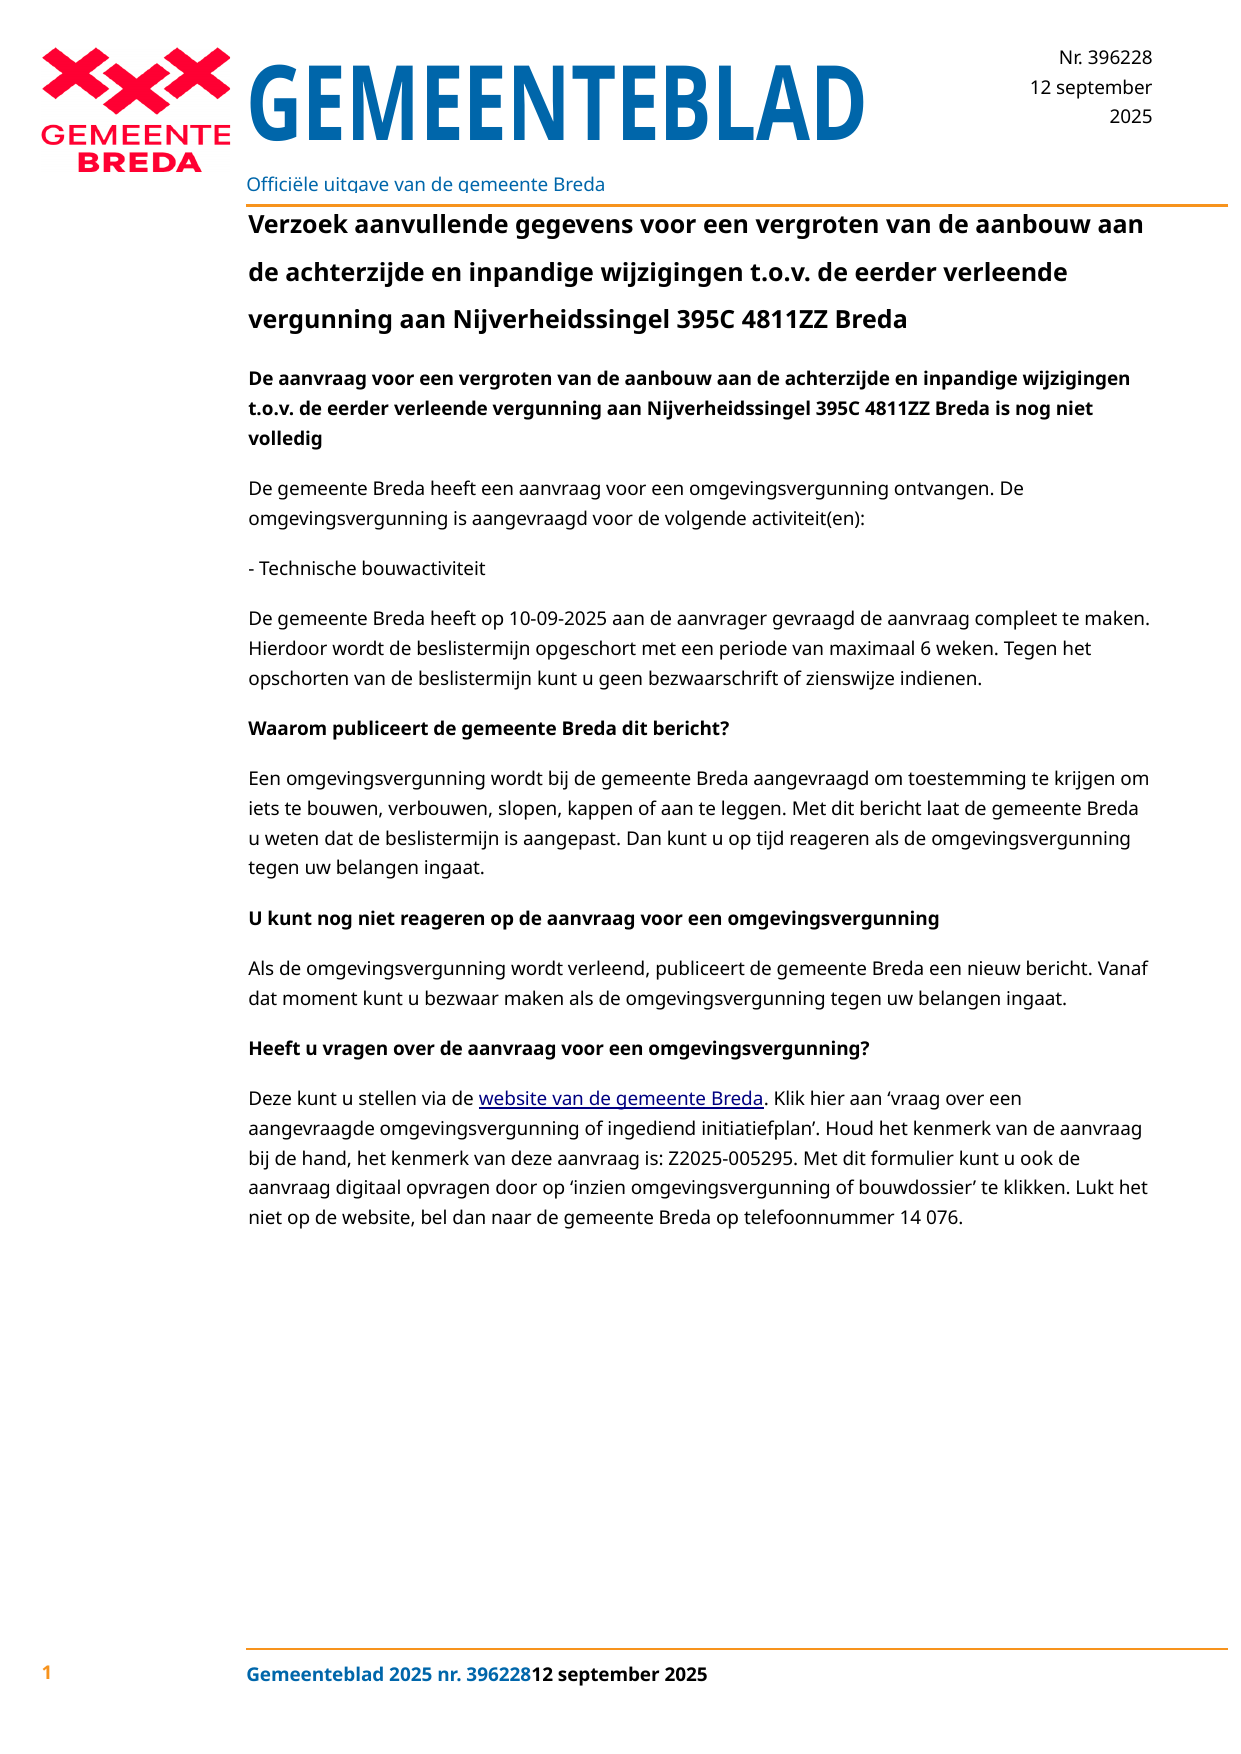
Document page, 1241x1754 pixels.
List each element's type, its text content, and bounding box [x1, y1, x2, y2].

picture [41, 47, 231, 172]
text Heeft u vragen over de aanvraag voor een omgevingsvergunning? [248, 1035, 1152, 1061]
text De gemeente Breda heeft op 10-09-2025 aan de aanvrager gevraagd de aanvraag compleet te maken. Hierdoor wordt de beslistermijn opgeschort met een periode van maximaal 6 weken. Tegen het opschorten van de beslistermijn kunt u geen bezwaarschrift of zienswijze indienen. [248, 606, 1152, 690]
text U kunt nog niet reageren op de aanvraag voor een omgevingsvergunning [248, 905, 1152, 930]
text - Technische bouwactiviteit [248, 555, 1152, 581]
text Als de omgevingsvergunning wordt verleend, publiceert de gemeente Breda een nieuw bericht. Vanaf dat moment kunt u bezwaar maken als de omgevingsvergunning tegen uw belangen ingaat. [248, 955, 1152, 1010]
text De gemeente Breda heeft een aanvraag voor een omgevingsvergunning ontvangen. De omgevingsvergunning is aangevraagd voor de volgende activiteit(en): [248, 475, 1152, 530]
text Deze kunt u stellen via de website van de gemeente Breda. Klik hier aan ‘vraag over een aangevraagde omgevingsvergunning of ingediend initiatiefplan’. Houd het kenmerk van de aanvraag bij de hand, het kenmerk van deze aanvraag is: Z2025-005295. Met dit formulier kunt u ook de aanvraag digitaal opvragen door op ‘inzien omgevingsvergunning of bouwdossier’ te klikken. Lukt het niet op de website, bel dan naar de gemeente Breda op telefoonnummer 14 076. [248, 1086, 1152, 1229]
text Waarom publiceert de gemeente Breda dit bericht? [248, 715, 1152, 741]
text Verzoek aanvullende gegevens voor een vergroten van de aanbouw aan de achterzijde en inpandige wijzigingen t.o.v. de eerder verleende vergunning aan Nijverheidssingel 395C 4811ZZ Breda [248, 207, 1152, 336]
text Een omgevingsvergunning wordt bij de gemeente Breda aangevraagd om toestemming te krijgen om iets te bouwen, verbouwen, slopen, kappen of aan te leggen. Met dit bericht laat de gemeente Breda u weten dat de beslistermijn is aangepast. Dan kunt u op tijd reageren als de omgevingsvergunning tegen uw belangen ingaat. [248, 766, 1152, 880]
text De aanvraag voor een vergroten van de aanbouw aan de achterzijde en inpandige wijzigingen t.o.v. de eerder verleende vergunning aan Nijverheidssingel 395C 4811ZZ Breda is nog niet volledig [248, 366, 1152, 450]
